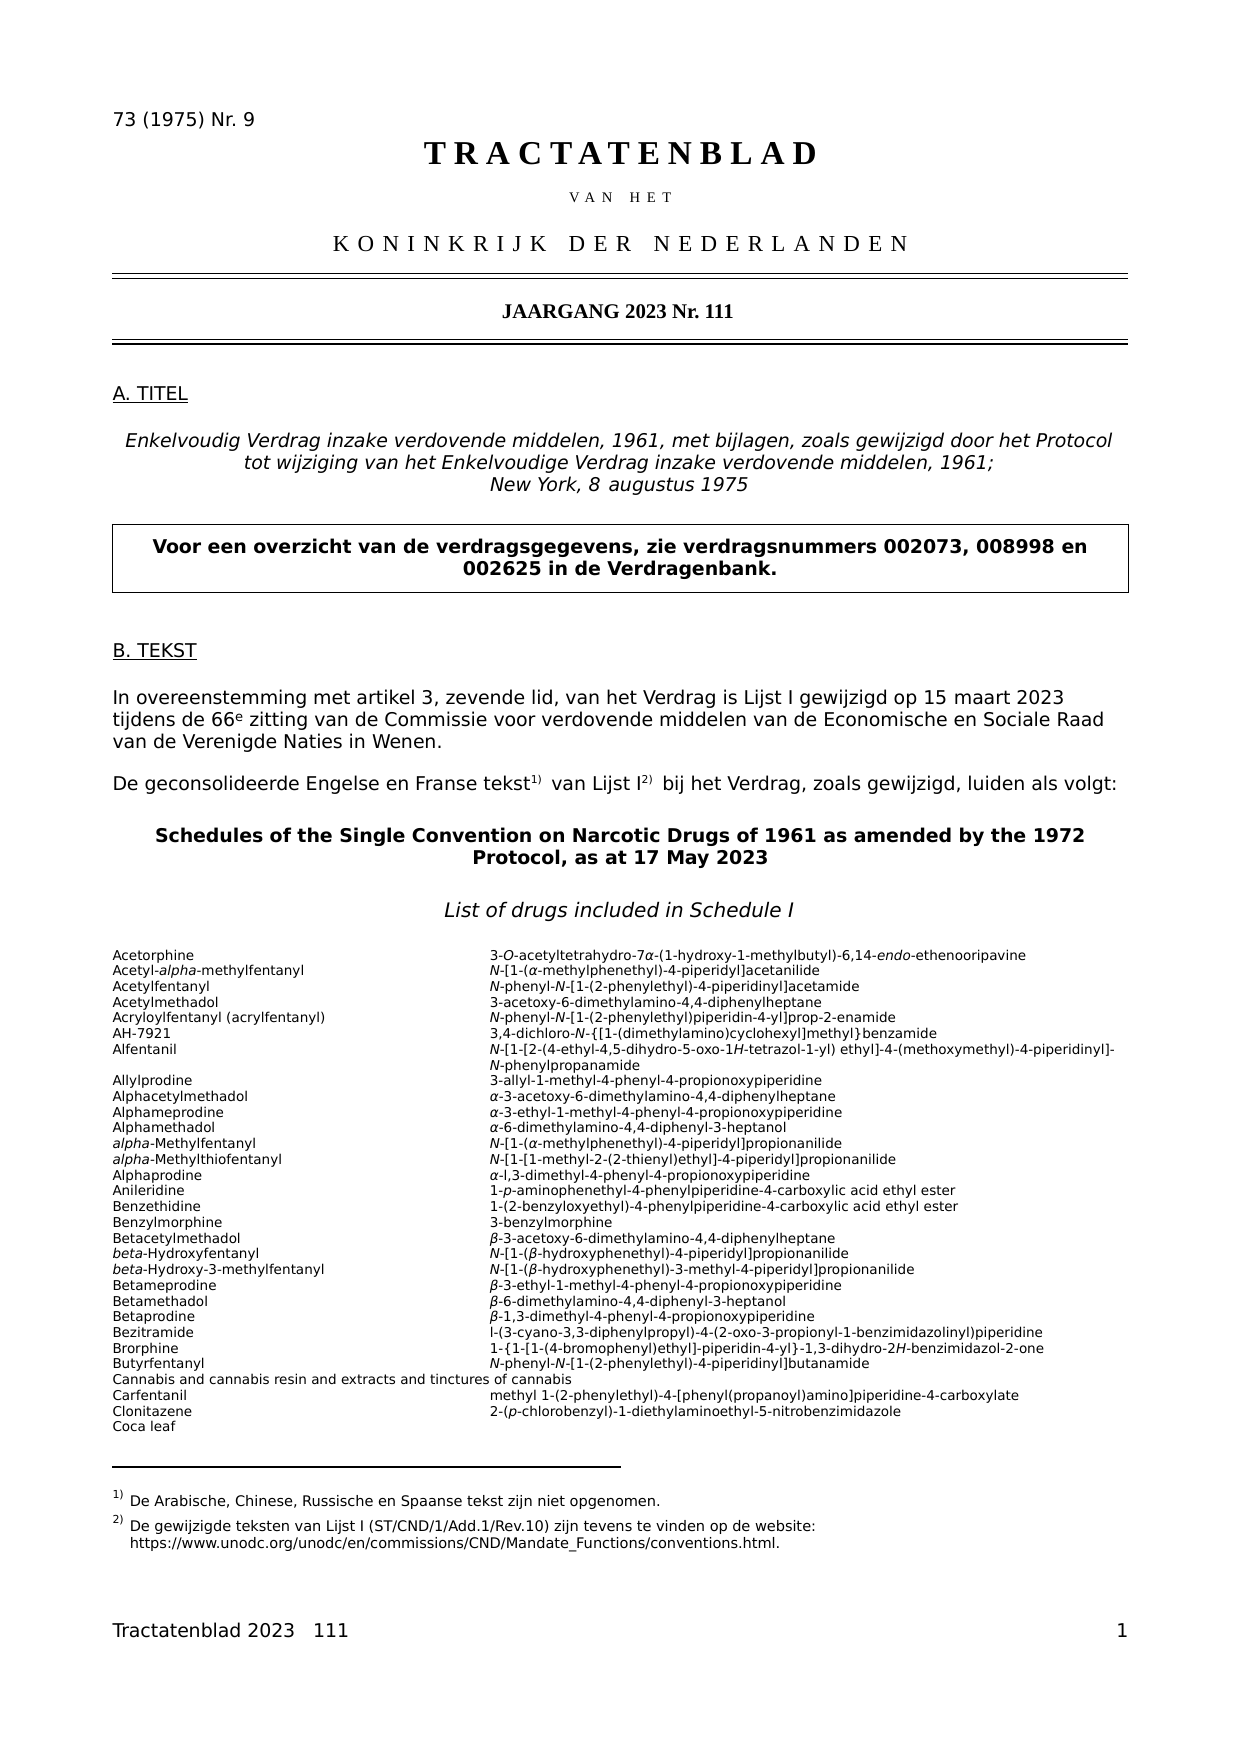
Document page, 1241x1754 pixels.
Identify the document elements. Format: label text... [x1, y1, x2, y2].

table_cell Alphaprodine [112, 1168, 483, 1183]
subtitle List of drugs included in Schedule I [112, 899, 1128, 922]
text De gewijzigde teksten van Lijst I (ST/CND/1/Add.1/Rev.10) zijn tevens te vinden op de website: https://www.unodc.org/unodc/en/commissions/CND/Mandate_Functions/conventions.html. [112, 1513, 1128, 1552]
text 73 (1975) Nr. 9 [112, 109, 1128, 131]
table_header Acetorphine [112, 947, 483, 963]
table_cell Alfentanil [112, 1042, 483, 1073]
table_cell 1-(2-benzyloxyethyl)-4-phenylpiperidine-4-carboxylic acid ethyl ester [484, 1199, 1128, 1215]
text In overeenstemming met artikel 3, zevende lid, van het Verdrag is Lijst I gewijzigd op 15 maart 2023 tijdens de 66e zitting van de Commissie voor verdovende middelen van de Economische en Sociale Raad van de Verenigde Naties in Wenen. [112, 687, 1128, 753]
table_cell N-phenyl-N-[1-(2-phenylethyl)-4-piperidinyl]acetamide [484, 979, 1128, 994]
text De Arabische, Chinese, Russische en Spaanse tekst zijn niet opgenomen. [112, 1488, 1128, 1510]
table_cell Acetylmethadol [112, 995, 483, 1010]
table_cell Acetyl-alpha-methylfentanyl [112, 963, 483, 979]
subtitle B. TEKST [112, 640, 1128, 662]
table_cell beta-Hydroxy-3-methylfentanyl [112, 1262, 483, 1278]
table_cell N-[1-[2-(4-ethyl-4,5-dihydro-5-oxo-1H-tetrazol-1-yl) ethyl]-4-(methoxymethyl)-4-piperidinyl]-N-phenylpropanamide [484, 1042, 1128, 1073]
table_cell N-[1-(β-hydroxyphenethyl)-3-methyl-4-piperidyl]propionanilide [484, 1262, 1128, 1278]
table_cell β-3-ethyl-1-methyl-4-phenyl-4-propionoxypiperidine [484, 1278, 1128, 1293]
table_cell N-[1-(β-hydroxyphenethyl)-4-piperidyl]propionanilide [484, 1246, 1128, 1262]
text VAN HET [112, 189, 1128, 206]
table_cell methyl 1-(2-phenylethyl)-4-[phenyl(propanoyl)amino]piperidine-4-carboxylate [484, 1388, 1128, 1403]
table_cell N-phenyl-N-[1-(2-phenylethyl)-4-piperidinyl]butanamide [484, 1356, 1128, 1372]
table_cell β-3-acetoxy-6-dimethylamino-4,4-diphenylheptane [484, 1230, 1128, 1246]
table_cell Acetylfentanyl [112, 979, 483, 994]
table_cell 3,4-dichloro-N-{[1-(dimethylamino)cyclohexyl]methyl}benzamide [484, 1026, 1128, 1042]
table_cell [484, 1419, 1128, 1435]
table_cell Benzethidine [112, 1199, 483, 1215]
table_cell α-l,3-dimethyl-4-phenyl-4-propionoxypiperidine [484, 1168, 1128, 1183]
table_cell Anileridine [112, 1183, 483, 1199]
table_cell Betamethadol [112, 1293, 483, 1309]
table_cell N-[1-(α-methylphenethyl)-4-piperidyl]acetanilide [484, 963, 1128, 979]
table_cell Acryloylfentanyl (acrylfentanyl) [112, 1010, 483, 1026]
text De geconsolideerde Engelse en Franse tekst van Lijst I bij het Verdrag, zoals gewijzigd, luiden als volgt: [112, 773, 1128, 795]
table_cell Clonitazene [112, 1404, 483, 1419]
table_cell Alphamethadol [112, 1120, 483, 1136]
table_cell Betaprodine [112, 1309, 483, 1325]
table_cell α-6-dimethylamino-4,4-diphenyl-3-heptanol [484, 1120, 1128, 1136]
table_cell Brorphine [112, 1341, 483, 1356]
table_cell β-1,3-dimethyl-4-phenyl-4-propionoxypiperidine [484, 1309, 1128, 1325]
table_cell Alphacetylmethadol [112, 1089, 483, 1104]
table_cell alpha-Methylfentanyl [112, 1136, 483, 1152]
text KONINKRIJK DER NEDERLANDEN [112, 229, 1128, 256]
table_cell 1-{1-[1-(4-bromophenyl)ethyl]-piperidin-4-yl}-1,3-dihydro-2H-benzimidazol-2-one [484, 1341, 1128, 1356]
table_cell Betacetylmethadol [112, 1230, 483, 1246]
table_cell Cannabis and cannabis resin and extracts and tinctures of cannabis [112, 1372, 1128, 1388]
table_cell N-[1-(α-methylphenethyl)-4-piperidyl]propionanilide [484, 1136, 1128, 1152]
table_cell Bezitramide [112, 1325, 483, 1341]
text Enkelvoudig Verdrag inzake verdovende middelen, 1961, met bijlagen, zoals gewijzigd door het Protocol tot wijziging van het Enkelvoudige Verdrag inzake verdovende middelen, 1961; [112, 430, 1128, 474]
table_cell Alphameprodine [112, 1105, 483, 1120]
table_cell α-3-acetoxy-6-dimethylamino-4,4-diphenylheptane [484, 1089, 1128, 1104]
text TRACTATENBLAD [112, 133, 1128, 172]
table_cell Betameprodine [112, 1278, 483, 1293]
text New York, 8 augustus 1975 [112, 474, 1128, 496]
table_cell 3-benzylmorphine [484, 1215, 1128, 1230]
subtitle Schedules of the Single Convention on Narcotic Drugs of 1961 as amended by the 1972 Protocol, as at 17 May 2023 [112, 825, 1128, 869]
table_cell 1-p-aminophenethyl-4-phenylpiperidine-4-carboxylic acid ethyl ester [484, 1183, 1128, 1199]
table_cell N-phenyl-N-[1-(2-phenylethyl)piperidin-4-yl]prop-2-enamide [484, 1010, 1128, 1026]
table_cell 3-allyl-1-methyl-4-phenyl-4-propionoxypiperidine [484, 1073, 1128, 1089]
table_cell β-6-dimethylamino-4,4-diphenyl-3-heptanol [484, 1293, 1128, 1309]
table_cell 3-acetoxy-6-dimethylamino-4,4-diphenylheptane [484, 995, 1128, 1010]
table_cell N-[1-[1-methyl-2-(2-thienyl)ethyl]-4-piperidyl]propionanilide [484, 1152, 1128, 1167]
text JAARGANG 2023 Nr. 111 [112, 299, 1128, 323]
table_cell beta-Hydroxyfentanyl [112, 1246, 483, 1262]
subtitle A. TITEL [112, 383, 1128, 405]
table_cell 2-(p-chlorobenzyl)-1-diethylaminoethyl-5-nitrobenzimidazole [484, 1404, 1128, 1419]
table_cell Benzylmorphine [112, 1215, 483, 1230]
table_cell Allylprodine [112, 1073, 483, 1089]
table_cell Butyrfentanyl [112, 1356, 483, 1372]
table_cell Coca leaf [112, 1419, 483, 1435]
table_cell alpha-Methylthiofentanyl [112, 1152, 483, 1167]
table_cell AH-7921 [112, 1026, 483, 1042]
table_header 3-O-acetyltetrahydro-7α-(1-hydroxy-1-methylbutyl)-6,14-endo-ethenooripavine [484, 947, 1128, 963]
table_cell l-(3-cyano-3,3-diphenylpropyl)-4-(2-oxo-3-propionyl-1-benzimidazolinyl)piperidine [484, 1325, 1128, 1341]
table_cell α-3-ethyl-1-methyl-4-phenyl-4-propionoxypiperidine [484, 1105, 1128, 1120]
table_cell Carfentanil [112, 1388, 483, 1403]
